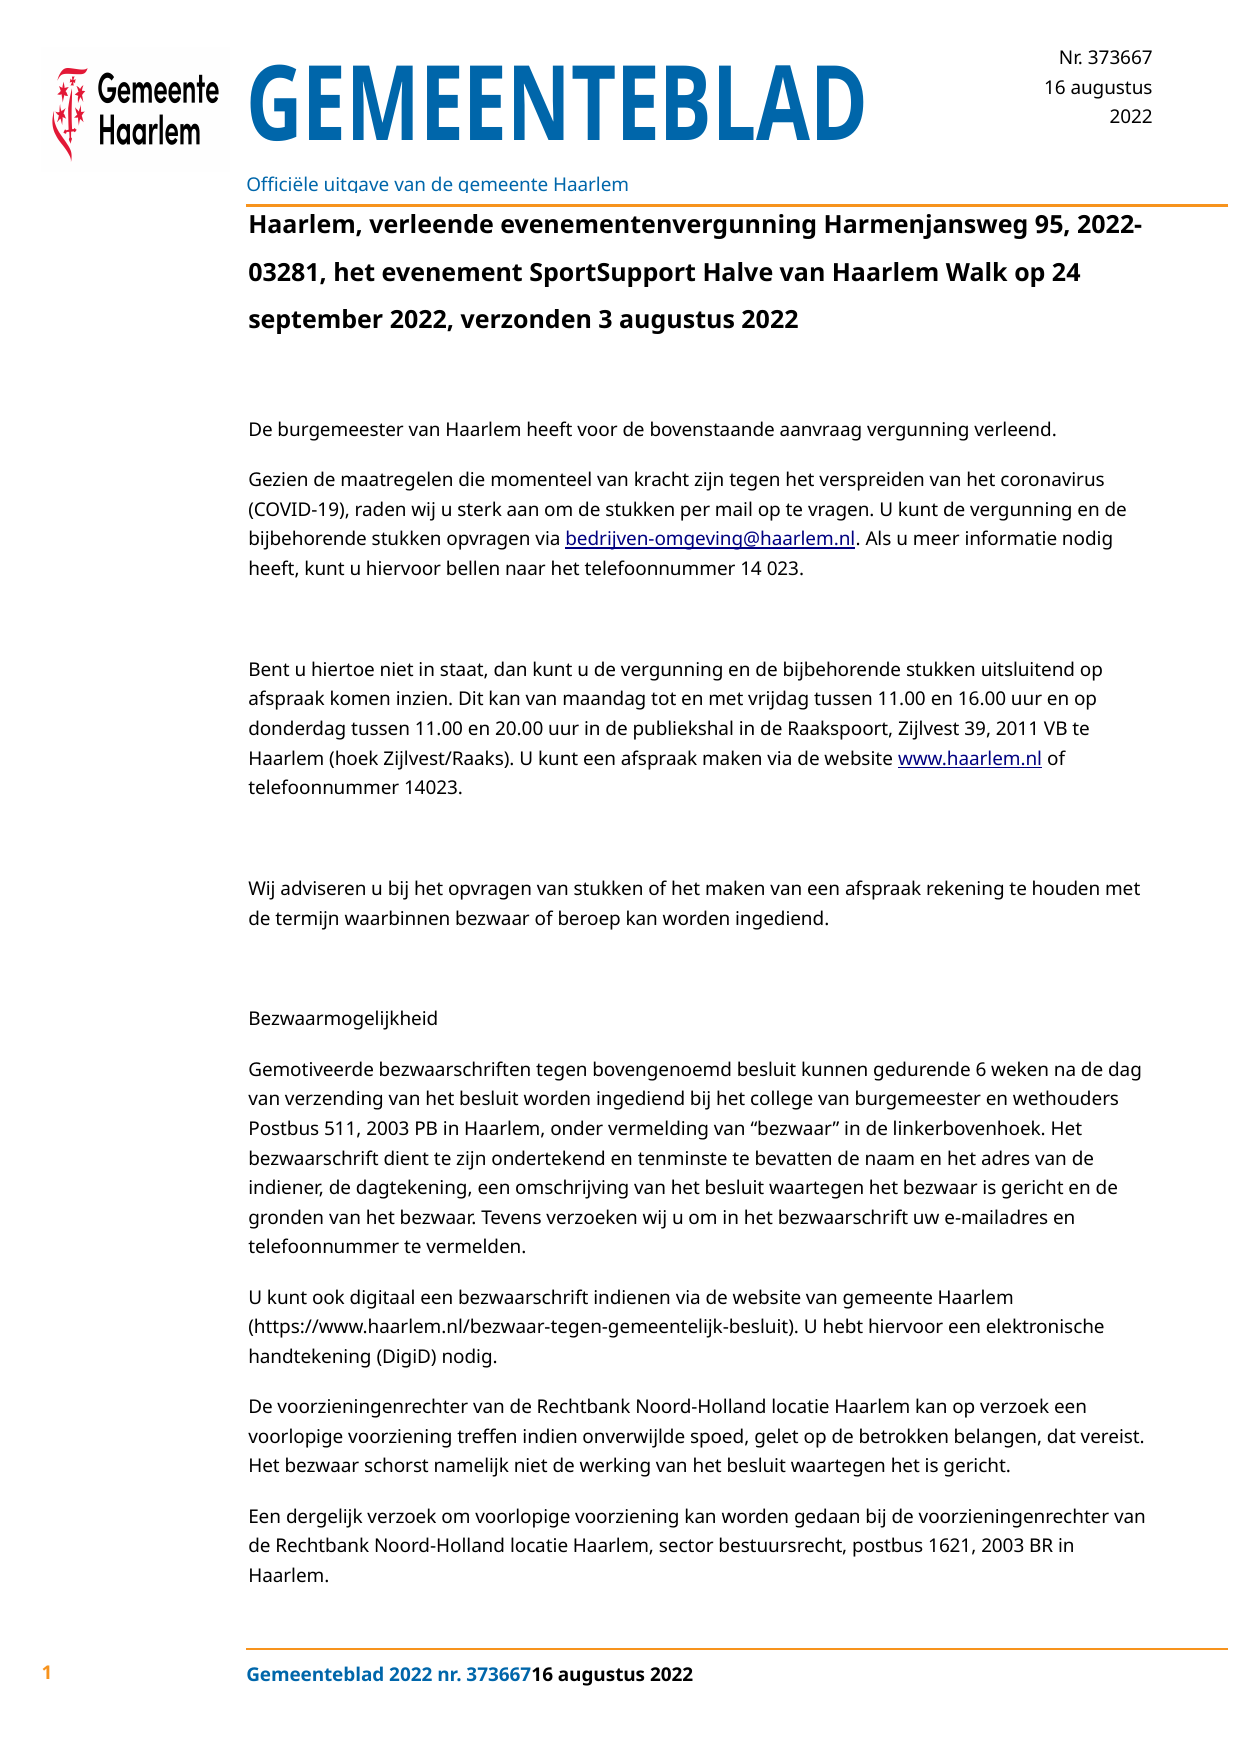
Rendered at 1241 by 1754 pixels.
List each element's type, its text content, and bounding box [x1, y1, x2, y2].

text Haarlem, verleende evenementenvergunning Harmenjansweg 95, 2022-03281, het evenement SportSupport Halve van Haarlem Walk op 24 september 2022, verzonden 3 augustus 2022 [248, 207, 1152, 336]
text Bent u hiertoe niet in staat, dan kunt u de vergunning en de bijbehorende stukken uitsluitend op afspraak komen inzien. Dit kan van maandag tot en met vrijdag tussen 11.00 en 16.00 uur en op donderdag tussen 11.00 en 20.00 uur in de publiekshal in de Raakspoort, Zijlvest 39, 2011 VB te Haarlem (hoek Zijlvest/Raaks). U kunt een afspraak maken via de website www.haarlem.nl of telefoonnummer 14023. [248, 656, 1152, 800]
text U kunt ook digitaal een bezwaarschrift indienen via de website van gemeente Haarlem (https://www.haarlem.nl/bezwaar-tegen-gemeentelijk-besluit). U hebt hiervoor een elektronische handtekening (DigiD) nodig. [248, 1284, 1152, 1369]
text Een dergelijk verzoek om voorlopige voorziening kan worden gedaan bij de voorzieningenrechter van de Rechtbank Noord-Holland locatie Haarlem, sector bestuursrecht, postbus 1621, 2003 BR in Haarlem. [248, 1503, 1152, 1588]
text Gezien de maatregelen die momenteel van kracht zijn tegen het verspreiden van het coronavirus (COVID-19), raden wij u sterk aan om de stukken per mail op te vragen. U kunt de vergunning en de bijbehorende stukken opvragen via bedrijven-omgeving@haarlem.nl. Als u meer informatie nodig heeft, kunt u hiervoor bellen naar het telefoonnummer 14 023. [248, 466, 1152, 581]
text De burgemeester van Haarlem heeft voor de bovenstaande aanvraag vergunning verleend. [248, 416, 1152, 442]
text Gemotiveerde bezwaarschriften tegen bovengenoemd besluit kunnen gedurende 6 weken na de dag van verzending van het besluit worden ingediend bij het college van burgemeester en wethouders Postbus 511, 2003 PB in Haarlem, onder vermelding van “bezwaar” in de linkerbovenhoek. Het bezwaarschrift dient te zijn ondertekend en tenminste te bevatten de naam en het adres van de indiener, de dagtekening, een omschrijving van het besluit waartegen het bezwaar is gericht en de gronden van het bezwaar. Tevens verzoeken wij u om in het bezwaarschrift uw e-mailadres en telefoonnummer te vermelden. [248, 1056, 1152, 1259]
text Bezwaarmogelijkheid [248, 1006, 1152, 1031]
text De voorzieningenrechter van de Rechtbank Noord-Holland locatie Haarlem kan op verzoek een voorlopige voorziening treffen indien onverwijlde spoed, gelet op de betrokken belangen, dat vereist. Het bezwaar schorst namelijk niet de werking van het besluit waartegen het is gericht. [248, 1393, 1152, 1478]
picture [41, 47, 231, 172]
text Wij adviseren u bij het opvragen van stukken of het maken van een afspraak rekening te houden met de termijn waarbinnen bezwaar of beroep kan worden ingediend. [248, 875, 1152, 930]
